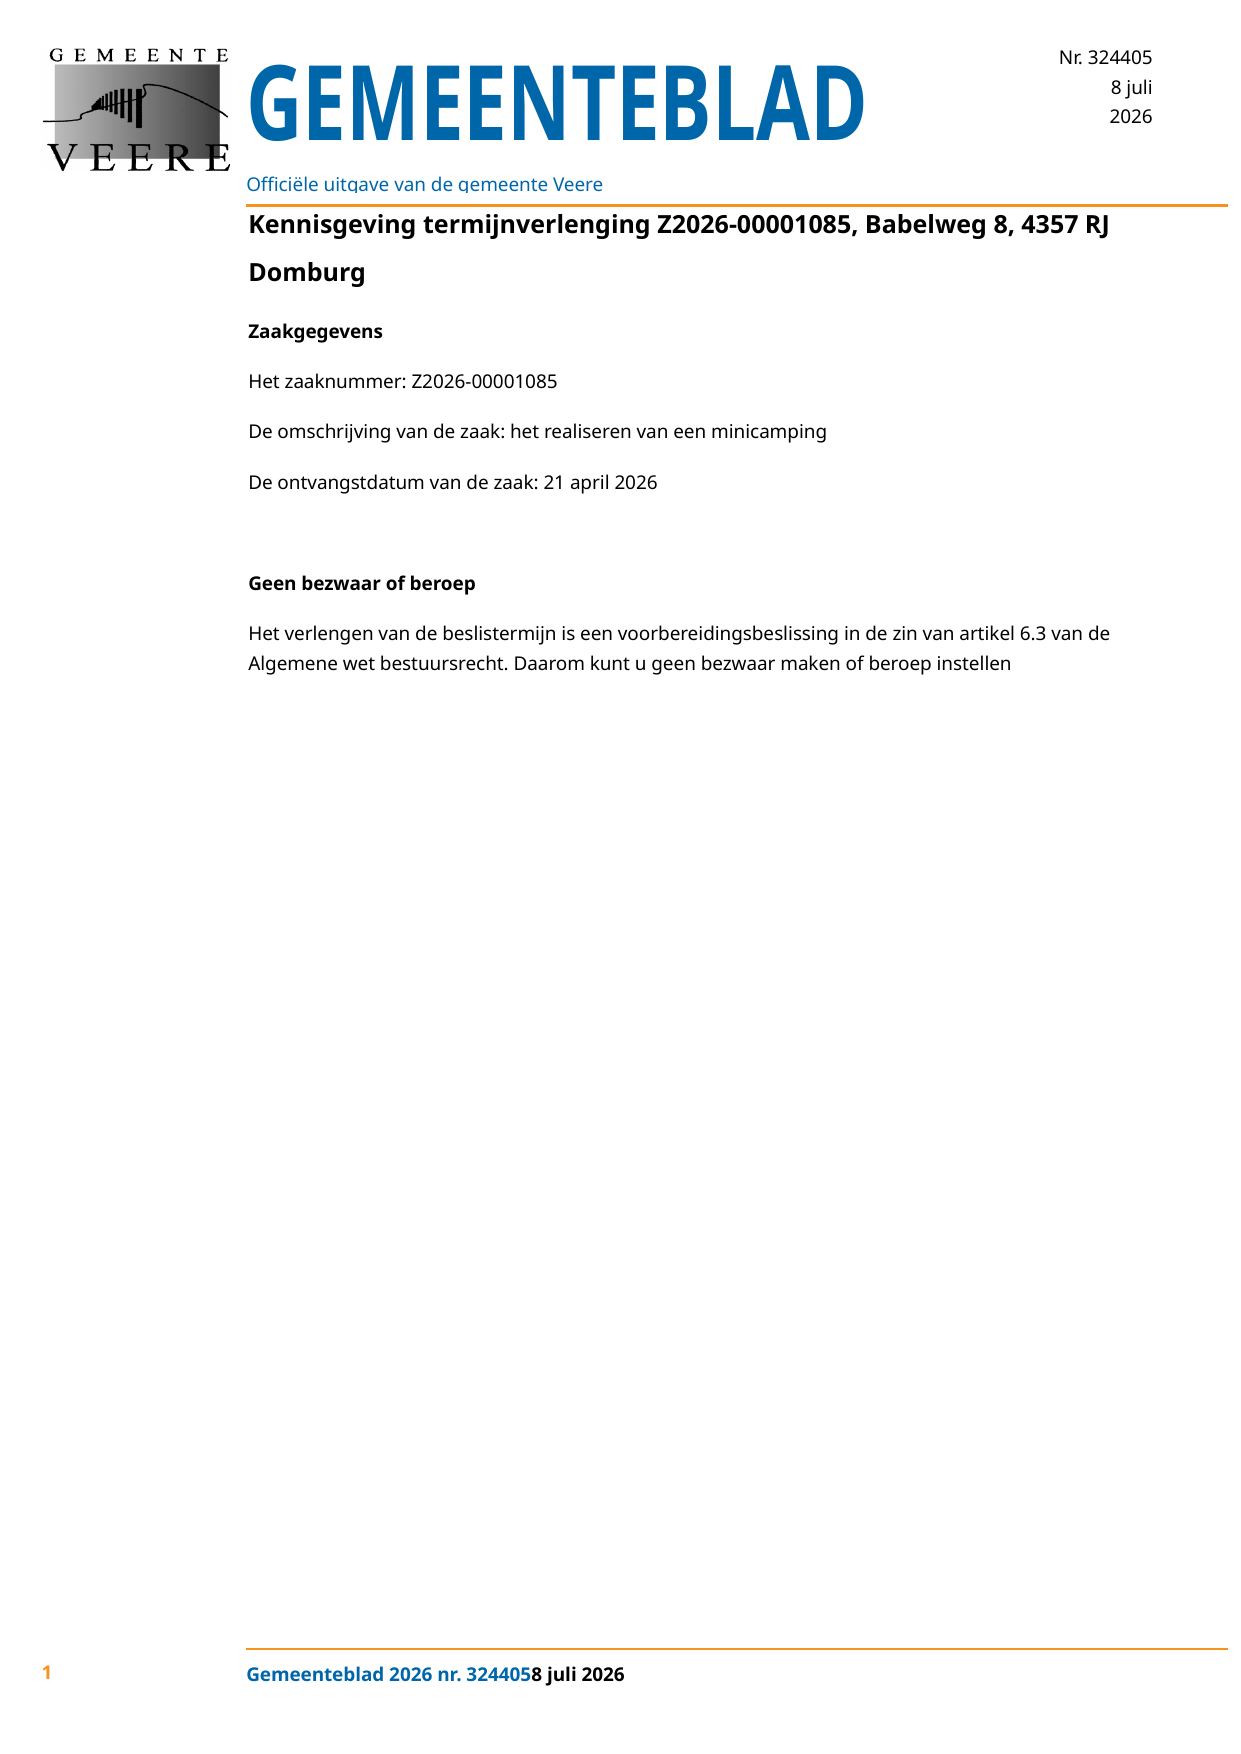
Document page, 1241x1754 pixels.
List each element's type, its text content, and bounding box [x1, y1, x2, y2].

text Zaakgegevens [248, 318, 1152, 344]
text De ontvangstdatum van de zaak: 21 april 2026 [248, 469, 1152, 495]
text Het zaaknummer: Z2026-00001085 [248, 368, 1152, 394]
picture [41, 47, 231, 172]
text De omschrijving van de zaak: het realiseren van een minicamping [248, 419, 1152, 444]
text Het verlengen van de beslistermijn is een voorbereidingsbeslissing in de zin van artikel 6.3 van de Algemene wet bestuursrecht. Daarom kunt u geen bezwaar maken of beroep instellen [248, 620, 1152, 676]
text Kennisgeving termijnverlenging Z2026-00001085, Babelweg 8, 4357 RJ Domburg [248, 207, 1152, 288]
text Geen bezwaar of beroep [248, 570, 1152, 596]
